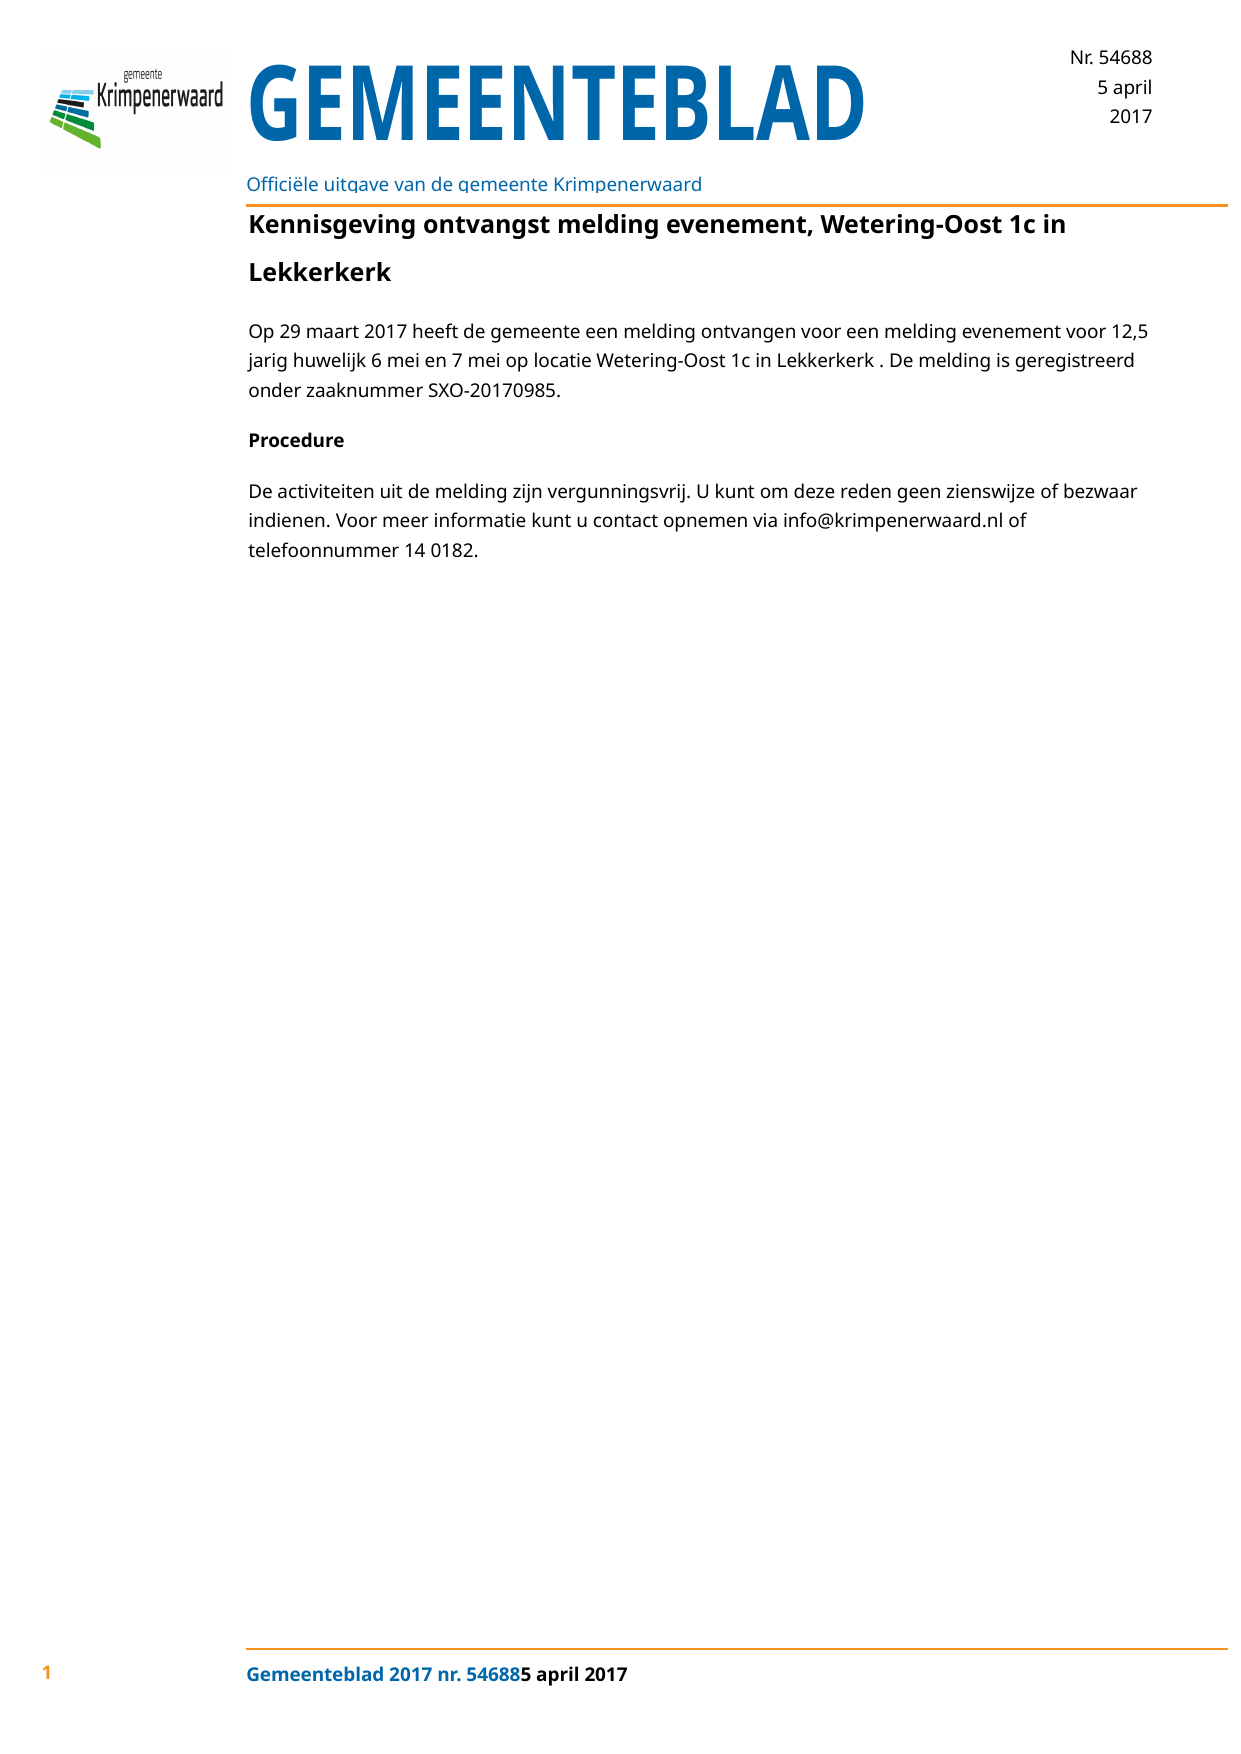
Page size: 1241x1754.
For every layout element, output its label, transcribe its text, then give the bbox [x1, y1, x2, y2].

text Op 29 maart 2017 heeft de gemeente een melding ontvangen voor een melding evenement voor 12,5 jarig huwelijk 6 mei en 7 mei op locatie Wetering-Oost 1c in Lekkerkerk . De melding is geregistreerd onder zaaknummer SXO-20170985. [248, 318, 1152, 403]
text Procedure [248, 427, 1152, 453]
text Kennisgeving ontvangst melding evenement, Wetering-Oost 1c in Lekkerkerk [248, 207, 1152, 288]
picture [41, 47, 231, 172]
text De activiteiten uit de melding zijn vergunningsvrij. U kunt om deze reden geen zienswijze of bezwaar indienen. Voor meer informatie kunt u contact opnemen via info@krimpenerwaard.nl of telefoonnummer 14 0182. [248, 478, 1152, 563]
